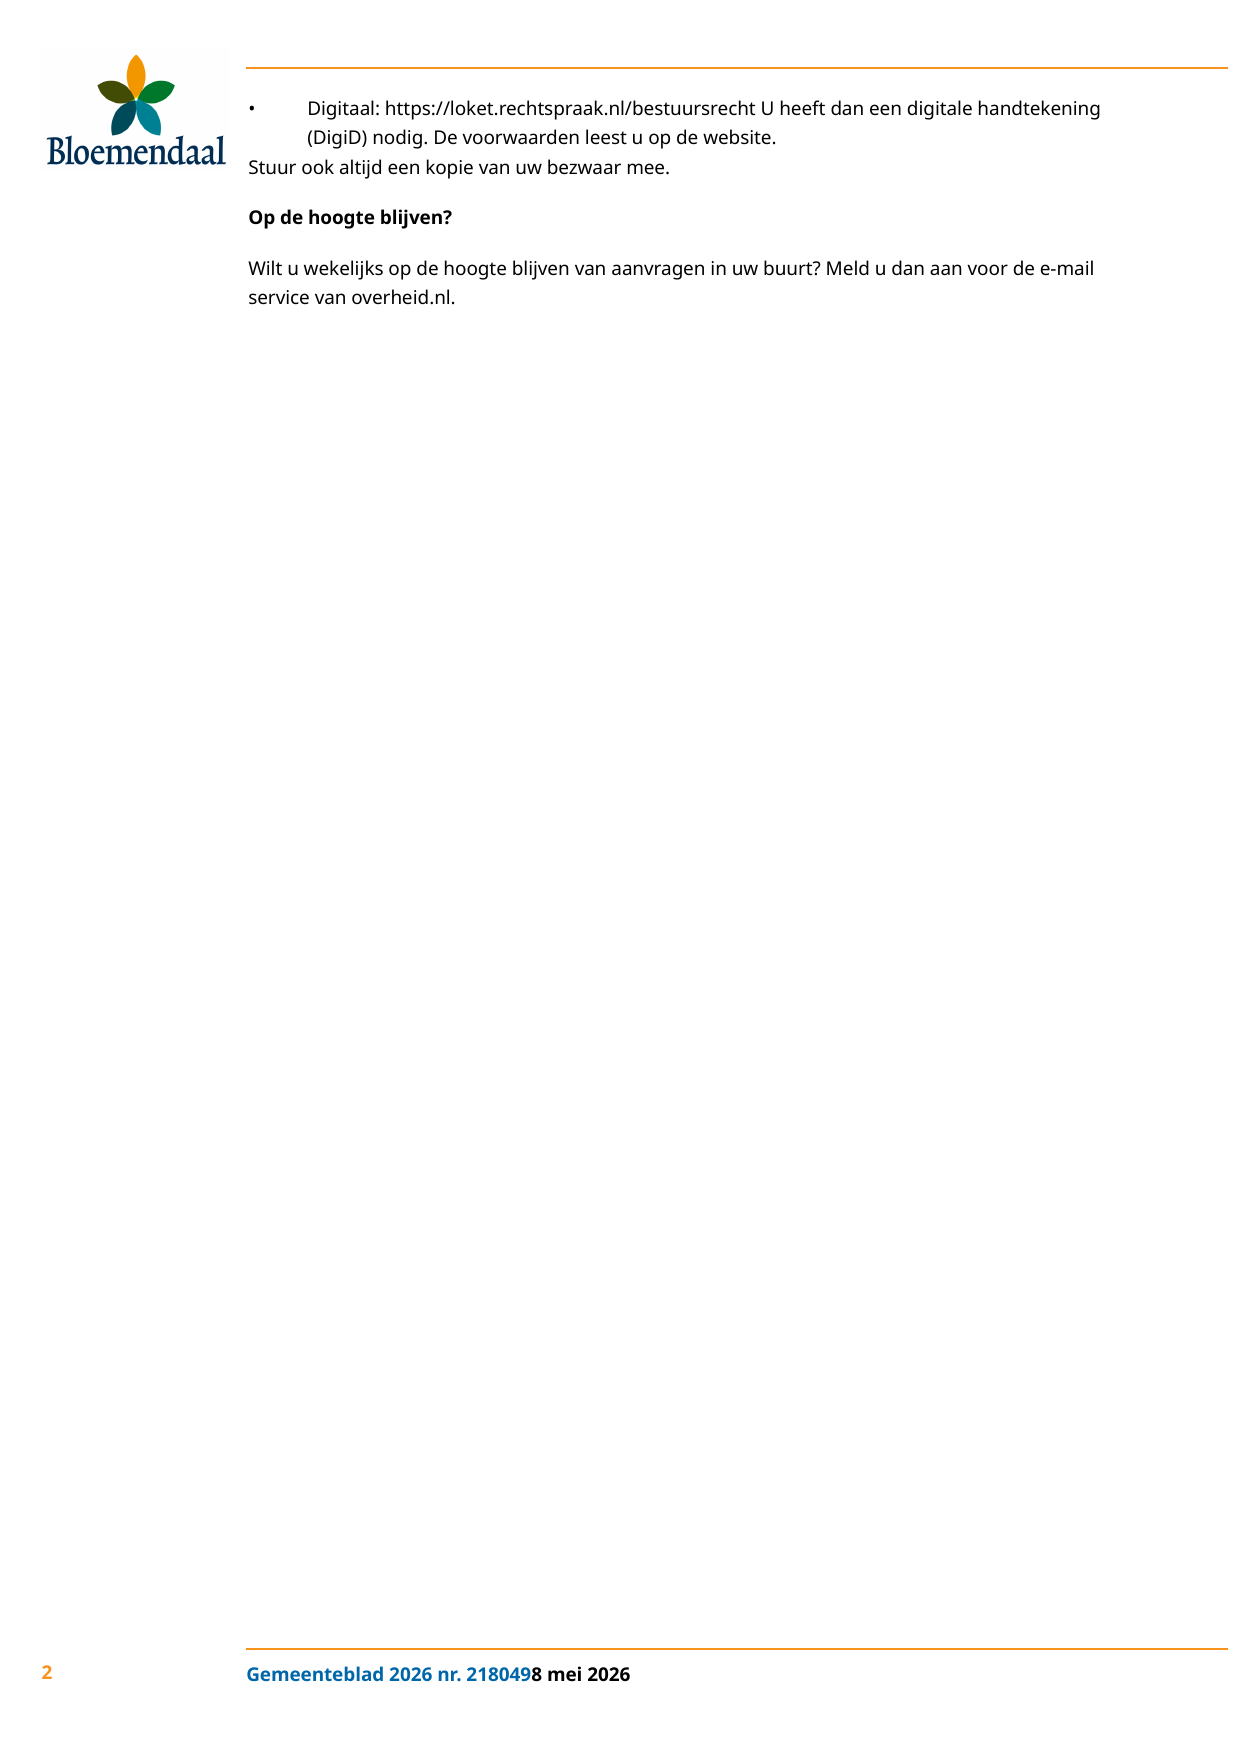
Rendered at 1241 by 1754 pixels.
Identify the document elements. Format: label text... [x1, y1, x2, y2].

list Digitaal: https://loket.rechtspraak.nl/bestuursrecht U heeft dan een digitale handtekening (DigiD) nodig. De voorwaarden leest u op de website. [248, 95, 1152, 150]
text Stuur ook altijd een kopie van uw bezwaar mee. [248, 154, 1152, 180]
text Wilt u wekelijks op de hoogte blijven van aanvragen in uw buurt? Meld u dan aan voor de e-mail service van overheid.nl. [248, 255, 1152, 310]
text Op de hoogte blijven? [248, 204, 1152, 230]
picture [41, 47, 231, 172]
